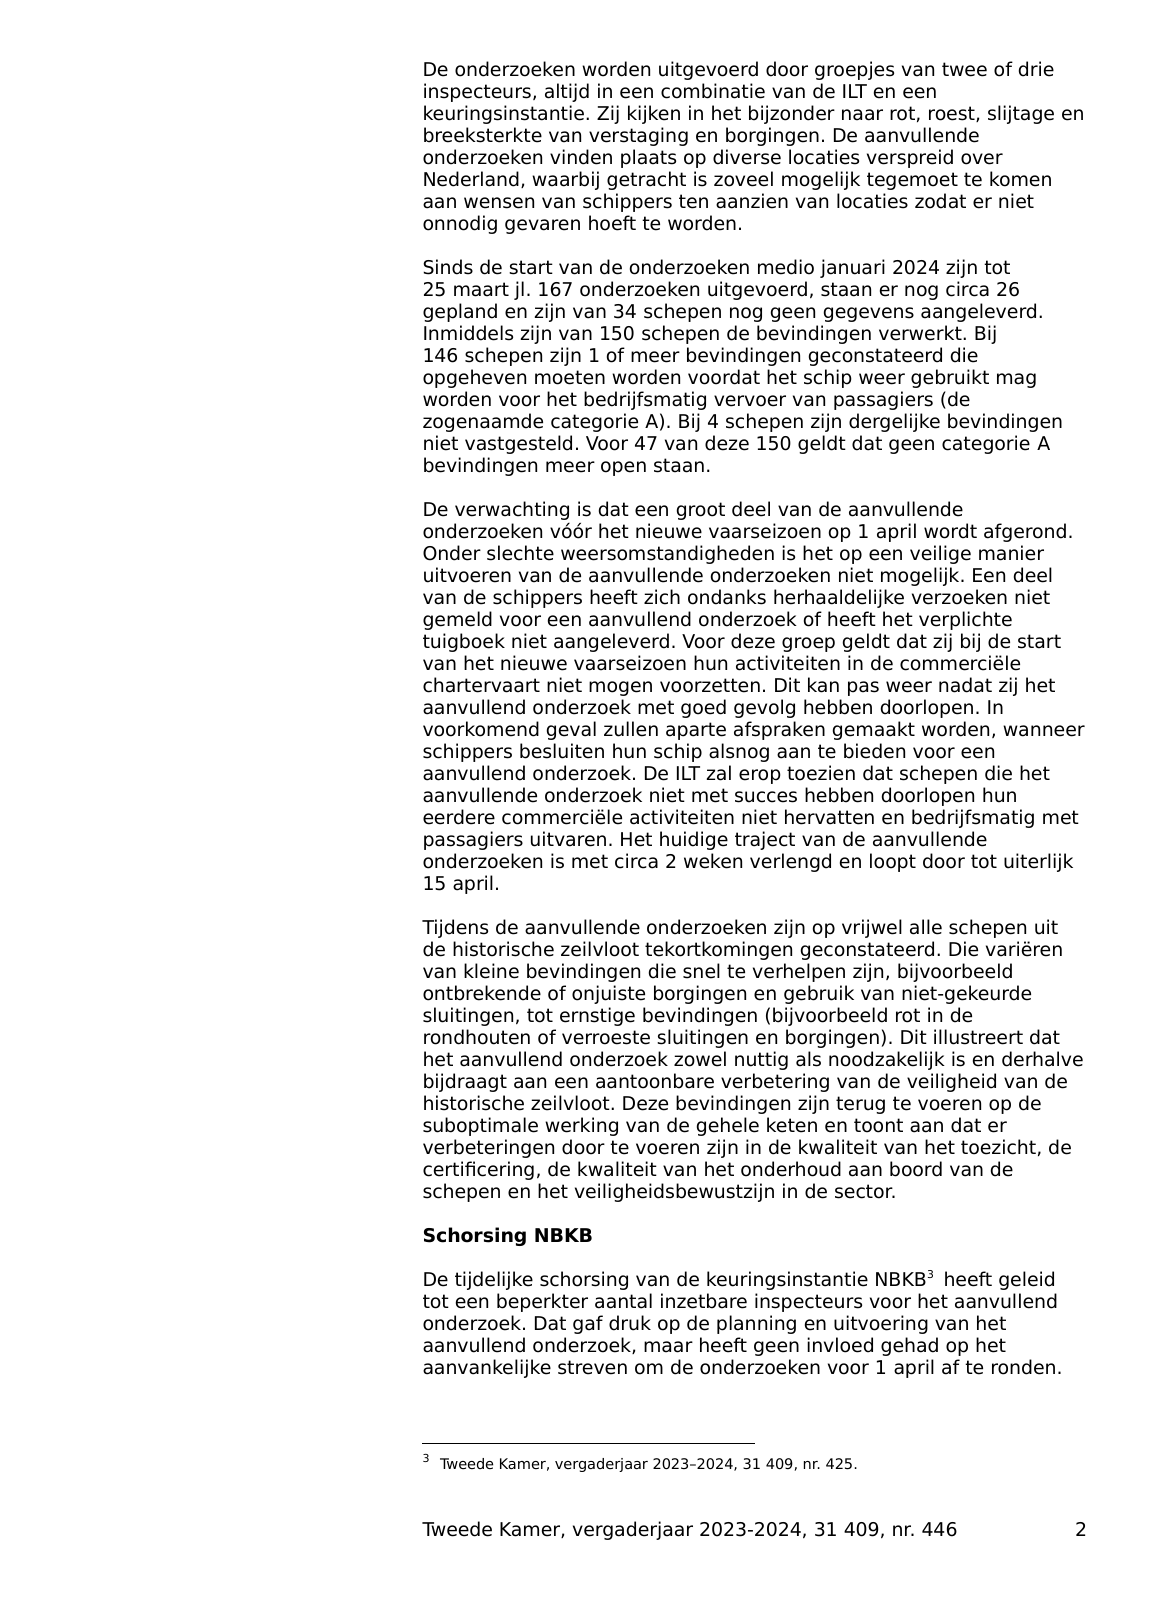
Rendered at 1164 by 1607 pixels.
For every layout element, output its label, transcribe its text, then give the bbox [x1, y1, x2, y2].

text Tijdens de aanvullende onderzoeken zijn op vrijwel alle schepen uit de historische zeilvloot tekortkomingen geconstateerd. Die variëren van kleine bevindingen die snel te verhelpen zijn, bijvoorbeeld ontbrekende of onjuiste borgingen en gebruik van niet-gekeurde sluitingen, tot ernstige bevindingen (bijvoorbeeld rot in de rondhouten of verroeste sluitingen en borgingen). Dit illustreert dat het aanvullend onderzoek zowel nuttig als noodzakelijk is en derhalve bijdraagt aan een aantoonbare verbetering van de veiligheid van de historische zeilvloot. Deze bevindingen zijn terug te voeren op de suboptimale werking van de gehele keten en toont aan dat er verbeteringen door te voeren zijn in de kwaliteit van het toezicht, de certificering, de kwaliteit van het onderhoud aan boord van de schepen en het veiligheidsbewustzijn in de sector. [422, 917, 1087, 1203]
text De verwachting is dat een groot deel van de aanvullende onderzoeken vóór het nieuwe vaarseizoen op 1 april wordt afgerond. Onder slechte weersomstandigheden is het op een veilige manier uitvoeren van de aanvullende onderzoeken niet mogelijk. Een deel van de schippers heeft zich ondanks herhaaldelijke verzoeken niet gemeld voor een aanvullend onderzoek of heeft het verplichte tuigboek niet aangeleverd. Voor deze groep geldt dat zij bij de start van het nieuwe vaarseizoen hun activiteiten in de commerciële chartervaart niet mogen voorzetten. Dit kan pas weer nadat zij het aanvullend onderzoek met goed gevolg hebben doorlopen. In voorkomend geval zullen aparte afspraken gemaakt worden, wanneer schippers besluiten hun schip alsnog aan te bieden voor een aanvullend onderzoek. De ILT zal erop toezien dat schepen die het aanvullende onderzoek niet met succes hebben doorlopen hun eerdere commerciële activiteiten niet hervatten en bedrijfsmatig met passagiers uitvaren. Het huidige traject van de aanvullende onderzoeken is met circa 2 weken verlengd en loopt door tot uiterlijk 15 april. [422, 499, 1087, 895]
text Tweede Kamer, vergaderjaar 2023–2024, 31 409, nr. 425. [422, 1452, 1087, 1474]
text De tijdelijke schorsing van de keuringsinstantie NBKB heeft geleid tot een beperkter aantal inzetbare inspecteurs voor het aanvullend onderzoek. Dat gaf druk op de planning en uitvoering van het aanvullend onderzoek, maar heeft geen invloed gehad op het aanvankelijke streven om de onderzoeken voor 1 april af te ronden. [422, 1269, 1087, 1379]
text De onderzoeken worden uitgevoerd door groepjes van twee of drie inspecteurs, altijd in een combinatie van de ILT en een keuringsinstantie. Zij kijken in het bijzonder naar rot, roest, slijtage en breeksterkte van verstaging en borgingen. De aanvullende onderzoeken vinden plaats op diverse locaties verspreid over Nederland, waarbij getracht is zoveel mogelijk tegemoet te komen aan wensen van schippers ten aanzien van locaties zodat er niet onnodig gevaren hoeft te worden. [422, 59, 1087, 235]
text Sinds de start van de onderzoeken medio januari 2024 zijn tot 25 maart jl. 167 onderzoeken uitgevoerd, staan er nog circa 26 gepland en zijn van 34 schepen nog geen gegevens aangeleverd. Inmiddels zijn van 150 schepen de bevindingen verwerkt. Bij 146 schepen zijn 1 of meer bevindingen geconstateerd die opgeheven moeten worden voordat het schip weer gebruikt mag worden voor het bedrijfsmatig vervoer van passagiers (de zogenaamde categorie A). Bij 4 schepen zijn dergelijke bevindingen niet vastgesteld. Voor 47 van deze 150 geldt dat geen categorie A bevindingen meer open staan. [422, 257, 1087, 477]
subtitle Schorsing NBKB [422, 1225, 1087, 1247]
